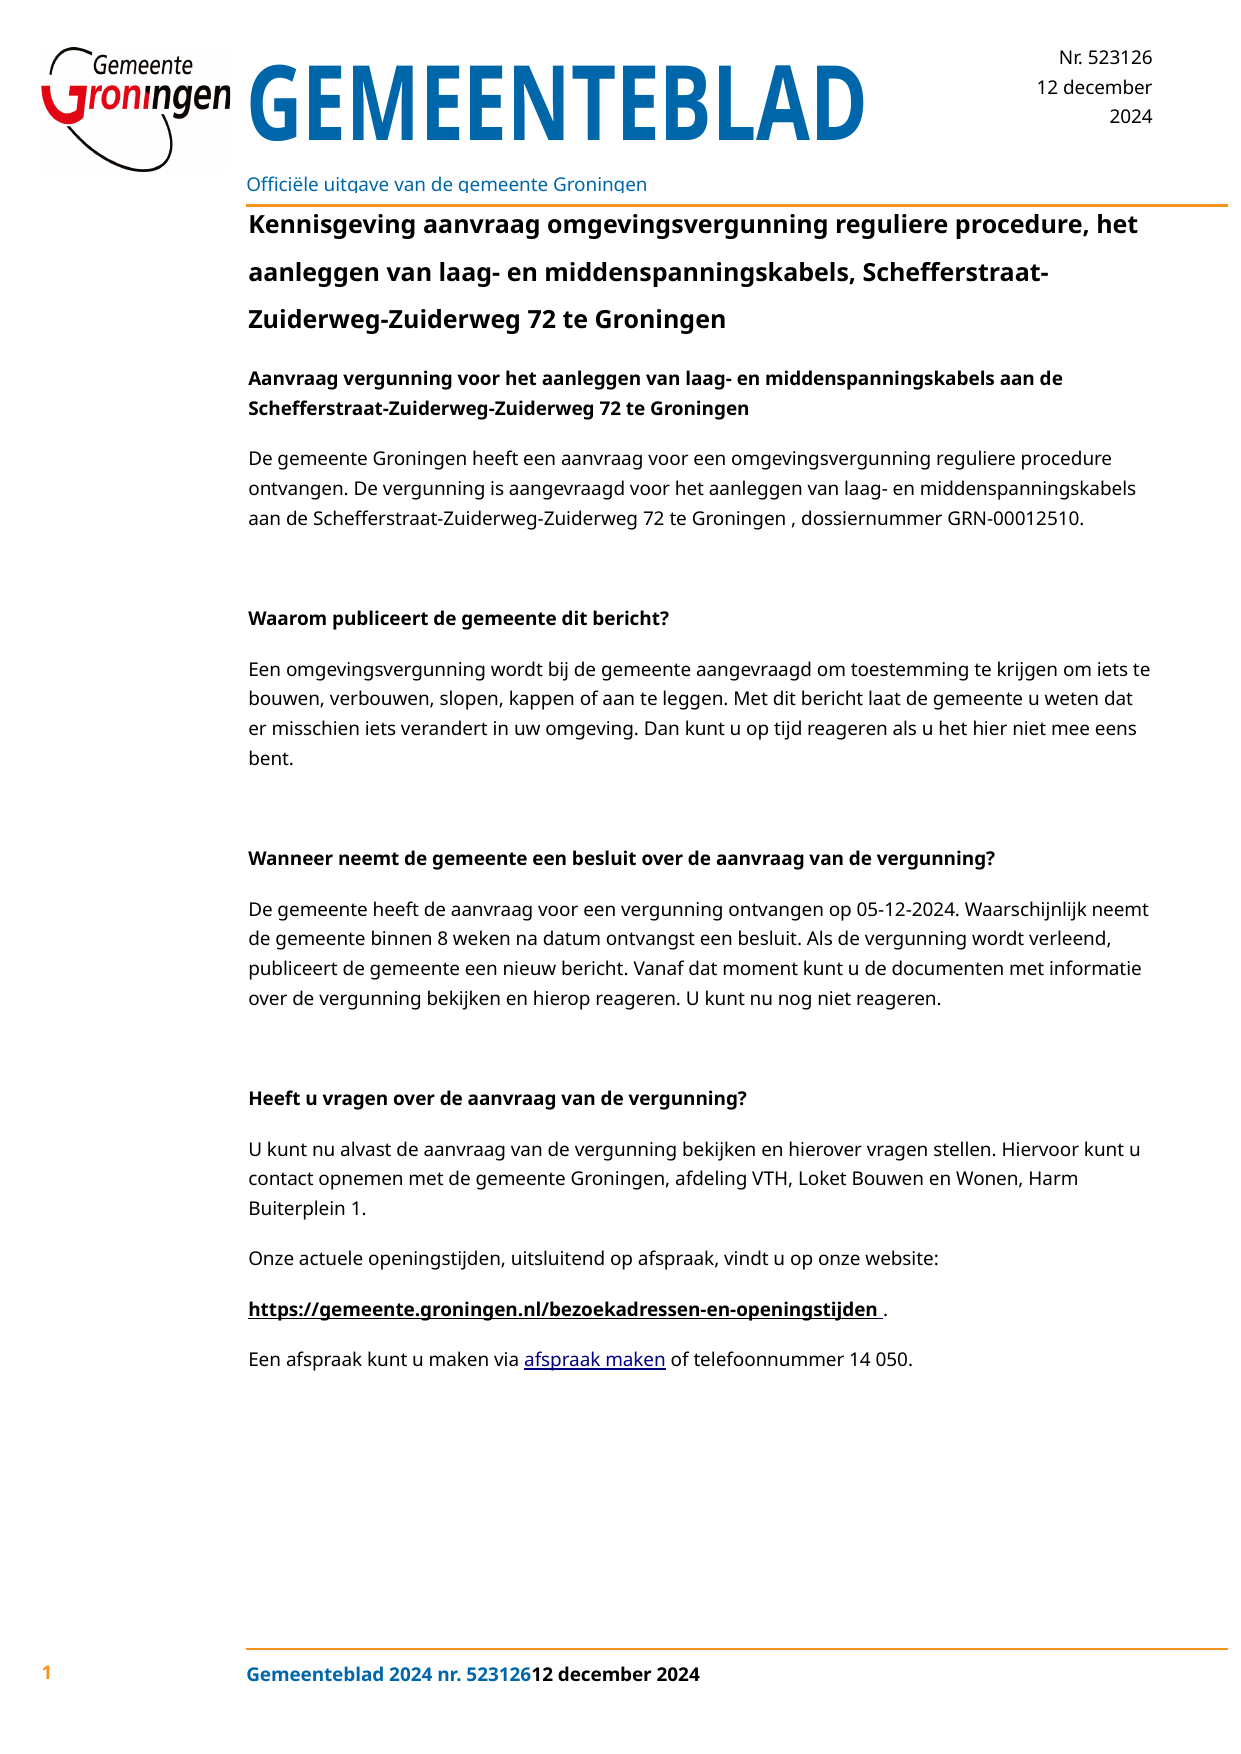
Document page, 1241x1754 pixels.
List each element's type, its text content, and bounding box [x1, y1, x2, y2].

text De gemeente heeft de aanvraag voor een vergunning ontvangen op 05-12-2024. Waarschijnlijk neemt de gemeente binnen 8 weken na datum ontvangst een besluit. Als de vergunning wordt verleend, publiceert de gemeente een nieuw bericht. Vanaf dat moment kunt u de documenten met informatie over de vergunning bekijken en hierop reageren. U kunt nu nog niet reageren. [248, 896, 1152, 1010]
text Een afspraak kunt u maken via afspraak maken of telefoonnummer 14 050. [248, 1346, 1152, 1372]
text Aanvraag vergunning voor het aanleggen van laag- en middenspanningskabels aan de Schefferstraat-Zuiderweg-Zuiderweg 72 te Groningen [248, 366, 1152, 421]
text Onze actuele openingstijden, uitsluitend op afspraak, vindt u op onze website: [248, 1246, 1152, 1271]
text https://gemeente.groningen.nl/bezoekadressen-en-openingstijden . [248, 1296, 1152, 1322]
text Heeft u vragen over de aanvraag van de vergunning? [248, 1086, 1152, 1111]
text Een omgevingsvergunning wordt bij de gemeente aangevraagd om toestemming te krijgen om iets te bouwen, verbouwen, slopen, kappen of aan te leggen. Met dit bericht laat de gemeente u weten dat er misschien iets verandert in uw omgeving. Dan kunt u op tijd reageren als u het hier niet mee eens bent. [248, 656, 1152, 770]
text Wanneer neemt de gemeente een besluit over de aanvraag van de vergunning? [248, 846, 1152, 871]
text De gemeente Groningen heeft een aanvraag voor een omgevingsvergunning reguliere procedure ontvangen. De vergunning is aangevraagd voor het aanleggen van laag- en middenspanningskabels aan de Schefferstraat-Zuiderweg-Zuiderweg 72 te Groningen , dossiernummer GRN-00012510. [248, 446, 1152, 530]
text Waarom publiceert de gemeente dit bericht? [248, 606, 1152, 631]
text Kennisgeving aanvraag omgevingsvergunning reguliere procedure, het aanleggen van laag- en middenspanningskabels, Schefferstraat-Zuiderweg-Zuiderweg 72 te Groningen [248, 207, 1152, 336]
picture [41, 47, 231, 172]
text U kunt nu alvast de aanvraag van de vergunning bekijken en hierover vragen stellen. Hiervoor kunt u contact opnemen met de gemeente Groningen, afdeling VTH, Loket Bouwen en Wonen, Harm Buiterplein 1. [248, 1136, 1152, 1221]
